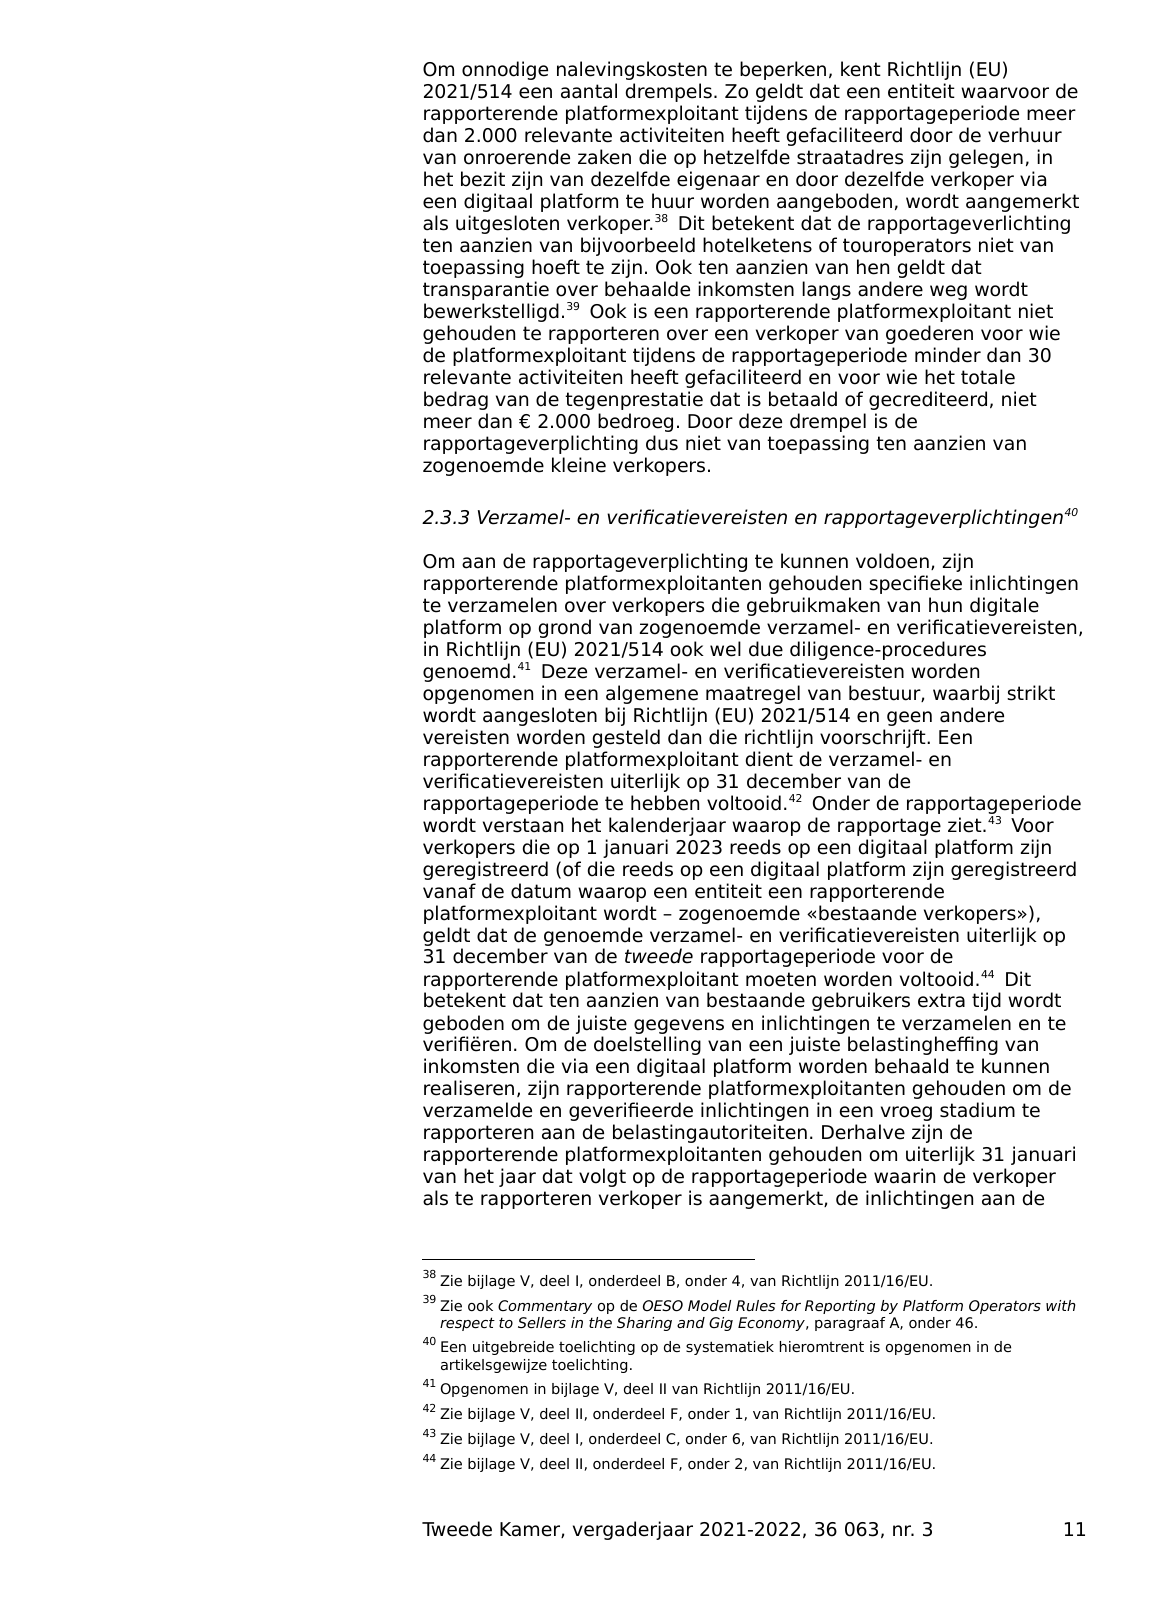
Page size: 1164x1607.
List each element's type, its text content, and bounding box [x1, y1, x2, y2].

text Om onnodige nalevingskosten te beperken, kent Richtlijn (EU) 2021/514 een aantal drempels. Zo geldt dat een entiteit waarvoor de rapporterende platformexploitant tijdens de rapportageperiode meer dan 2.000 relevante activiteiten heeft gefaciliteerd door de verhuur van onroerende zaken die op hetzelfde straatadres zijn gelegen, in het bezit zijn van dezelfde eigenaar en door dezelfde verkoper via een digitaal platform te huur worden aangeboden, wordt aangemerkt als uitgesloten verkoper. Dit betekent dat de rapportageverlichting ten aanzien van bijvoorbeeld hotelketens of touroperators niet van toepassing hoeft te zijn. Ook ten aanzien van hen geldt dat transparantie over behaalde inkomsten langs andere weg wordt bewerkstelligd. Ook is een rapporterende platformexploitant niet gehouden te rapporteren over een verkoper van goederen voor wie de platformexploitant tijdens de rapportageperiode minder dan 30 relevante activiteiten heeft gefaciliteerd en voor wie het totale bedrag van de tegenprestatie dat is betaald of gecrediteerd, niet meer dan € 2.000 bedroeg. Door deze drempel is de rapportageverplichting dus niet van toepassing ten aanzien van zogenoemde kleine verkopers. [422, 59, 1087, 477]
text Een uitgebreide toelichting op de systematiek hieromtrent is opgenomen in de artikelsgewijze toelichting. [422, 1335, 1087, 1374]
text Zie bijlage V, deel II, onderdeel F, onder 1, van Richtlijn 2011/16/EU. [422, 1402, 1087, 1424]
text Zie bijlage V, deel I, onderdeel C, onder 6, van Richtlijn 2011/16/EU. [422, 1427, 1087, 1449]
text Zie bijlage V, deel I, onderdeel B, onder 4, van Richtlijn 2011/16/EU. [422, 1268, 1087, 1291]
text Zie bijlage V, deel II, onderdeel F, onder 2, van Richtlijn 2011/16/EU. [422, 1452, 1087, 1474]
text Opgenomen in bijlage V, deel II van Richtlijn 2011/16/EU. [422, 1377, 1087, 1399]
subtitle 2.3.3 Verzamel- en verificatievereisten en rapportageverplichtingen [422, 507, 1087, 529]
text Zie ook Commentary op de OESO Model Rules for Reporting by Platform Operators with respect to Sellers in the Sharing and Gig Economy, paragraaf A, onder 46. [422, 1293, 1087, 1332]
text Om aan de rapportageverplichting te kunnen voldoen, zijn rapporterende platformexploitanten gehouden specifieke inlichtingen te verzamelen over verkopers die gebruikmaken van hun digitale platform op grond van zogenoemde verzamel- en verificatievereisten, in Richtlijn (EU) 2021/514 ook wel due diligence-procedures genoemd. Deze verzamel- en verificatievereisten worden opgenomen in een algemene maatregel van bestuur, waarbij strikt wordt aangesloten bij Richtlijn (EU) 2021/514 en geen andere vereisten worden gesteld dan die richtlijn voorschrijft. Een rapporterende platformexploitant dient de verzamel- en verificatievereisten uiterlijk op 31 december van de rapportageperiode te hebben voltooid. Onder de rapportageperiode wordt verstaan het kalenderjaar waarop de rapportage ziet. Voor verkopers die op 1 januari 2023 reeds op een digitaal platform zijn geregistreerd (of die reeds op een digitaal platform zijn geregistreerd vanaf de datum waarop een entiteit een rapporterende platformexploitant wordt – zogenoemde «bestaande verkopers»), geldt dat de genoemde verzamel- en verificatievereisten uiterlijk op 31 december van de tweede rapportageperiode voor de rapporterende platformexploitant moeten worden voltooid. Dit betekent dat ten aanzien van bestaande gebruikers extra tijd wordt geboden om de juiste gegevens en inlichtingen te verzamelen en te verifiëren. Om de doelstelling van een juiste belastingheffing van inkomsten die via een digitaal platform worden behaald te kunnen realiseren, zijn rapporterende platformexploitanten gehouden om de verzamelde en geverifieerde inlichtingen in een vroeg stadium te rapporteren aan de belastingautoriteiten. Derhalve zijn de rapporterende platformexploitanten gehouden om uiterlijk 31 januari van het jaar dat volgt op de rapportageperiode waarin de verkoper als te rapporteren verkoper is aangemerkt, de inlichtingen aan de [422, 551, 1087, 1210]
